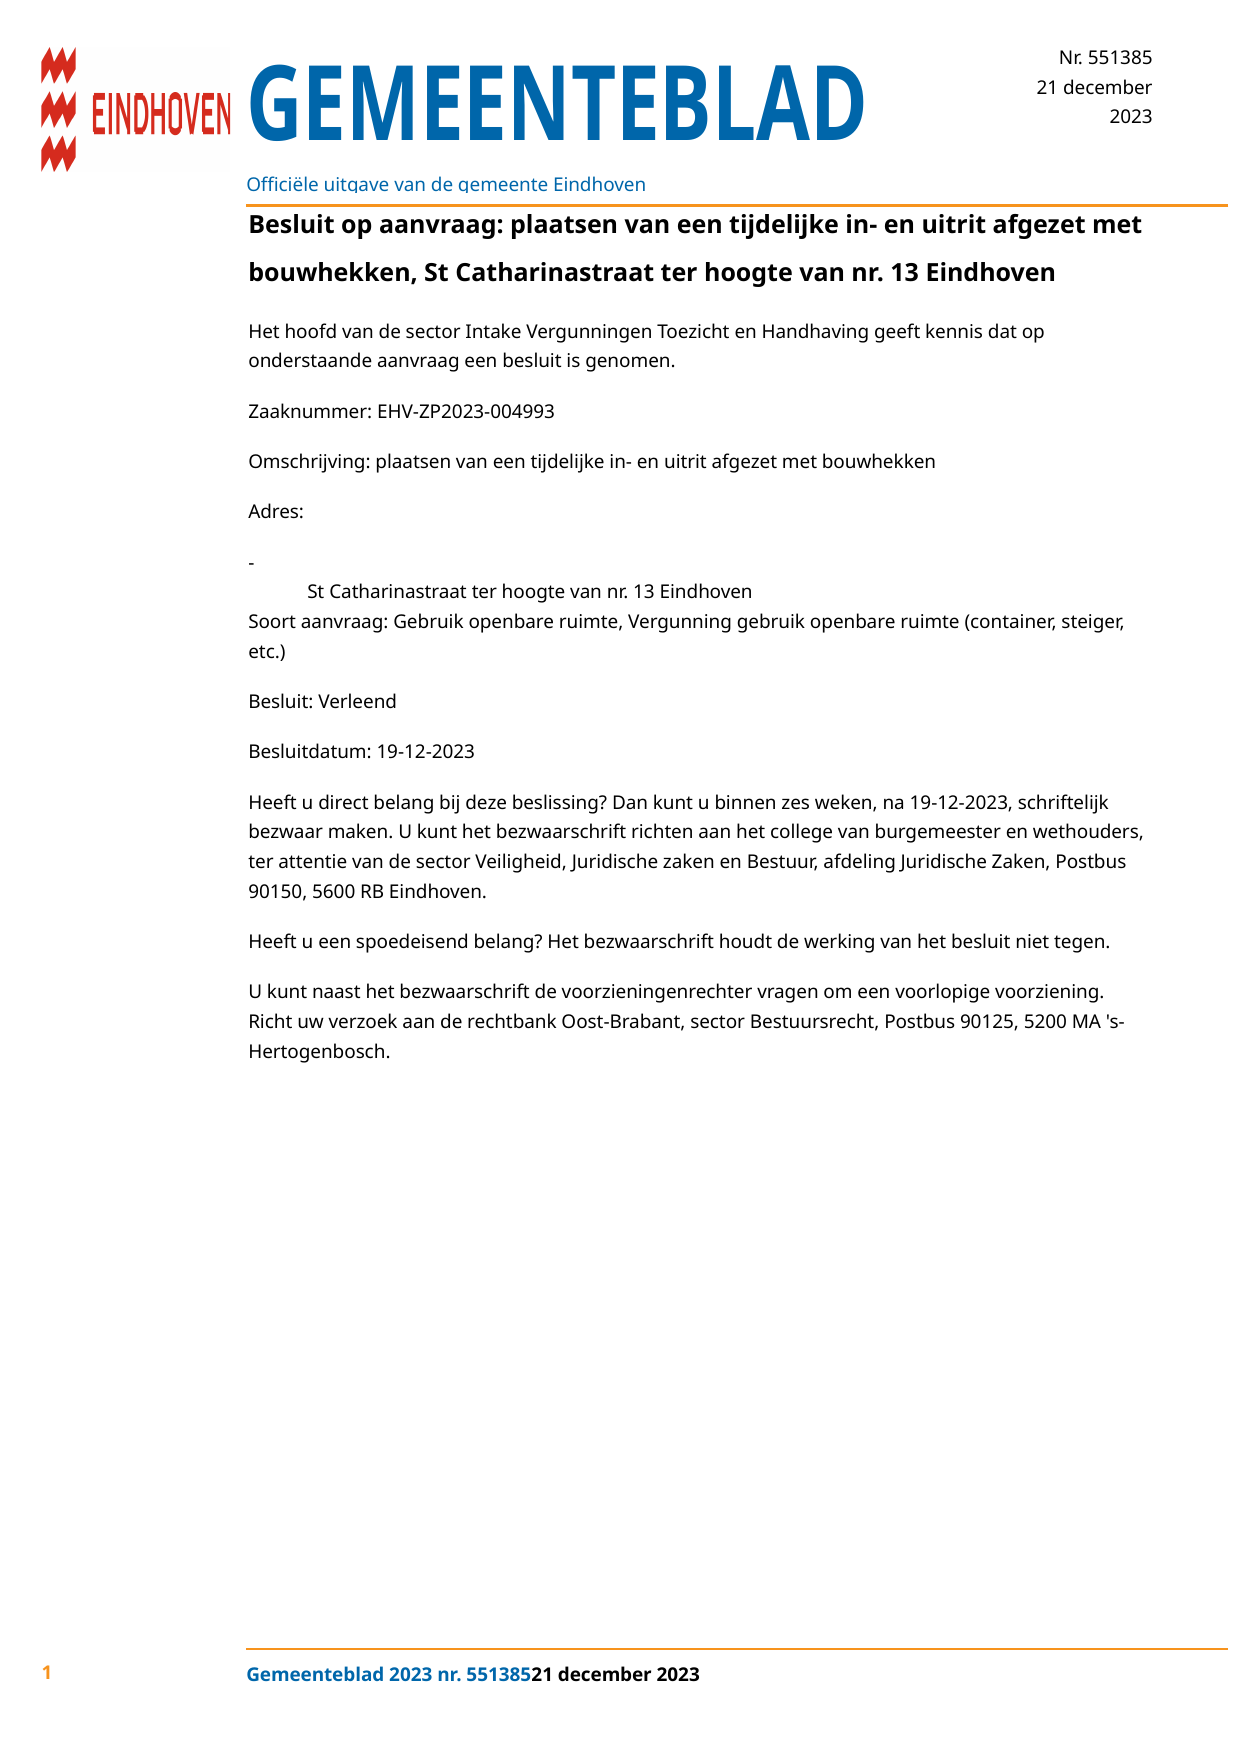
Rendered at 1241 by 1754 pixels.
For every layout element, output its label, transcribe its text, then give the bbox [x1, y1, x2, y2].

text Besluitdatum: 19-12-2023 [248, 739, 1152, 764]
picture [41, 47, 231, 172]
list St Catharinastraat ter hoogte van nr. 13 Eindhoven [248, 579, 1152, 604]
text Heeft u een spoedeisend belang? Het bezwaarschrift houdt de werking van het besluit niet tegen. [248, 928, 1152, 954]
text Besluit op aanvraag: plaatsen van een tijdelijke in- en uitrit afgezet met bouwhekken, St Catharinastraat ter hoogte van nr. 13 Eindhoven [248, 207, 1152, 288]
text Zaaknummer: EHV-ZP2023-004993 [248, 398, 1152, 424]
text Heeft u direct belang bij deze beslissing? Dan kunt u binnen zes weken, na 19-12-2023, schriftelijk bezwaar maken. U kunt het bezwaarschrift richten aan het college van burgemeester en wethouders, ter attentie van de sector Veiligheid, Juridische zaken en Bestuur, afdeling Juridische Zaken, Postbus 90150, 5600 RB Eindhoven. [248, 789, 1152, 904]
text Het hoofd van de sector Intake Vergunningen Toezicht en Handhaving geeft kennis dat op onderstaande aanvraag een besluit is genomen. [248, 318, 1152, 373]
text U kunt naast het bezwaarschrift de voorzieningenrechter vragen om een voorlopige voorziening. Richt uw verzoek aan de rechtbank Oost-Brabant, sector Bestuursrecht, Postbus 90125, 5200 MA 's-Hertogenbosch. [248, 979, 1152, 1064]
text Soort aanvraag: Gebruik openbare ruimte, Vergunning gebruik openbare ruimte (container, steiger, etc.) [248, 608, 1152, 664]
text Omschrijving: plaatsen van een tijdelijke in- en uitrit afgezet met bouwhekken [248, 448, 1152, 474]
text Adres: [248, 499, 1152, 524]
text Besluit: Verleend [248, 688, 1152, 714]
